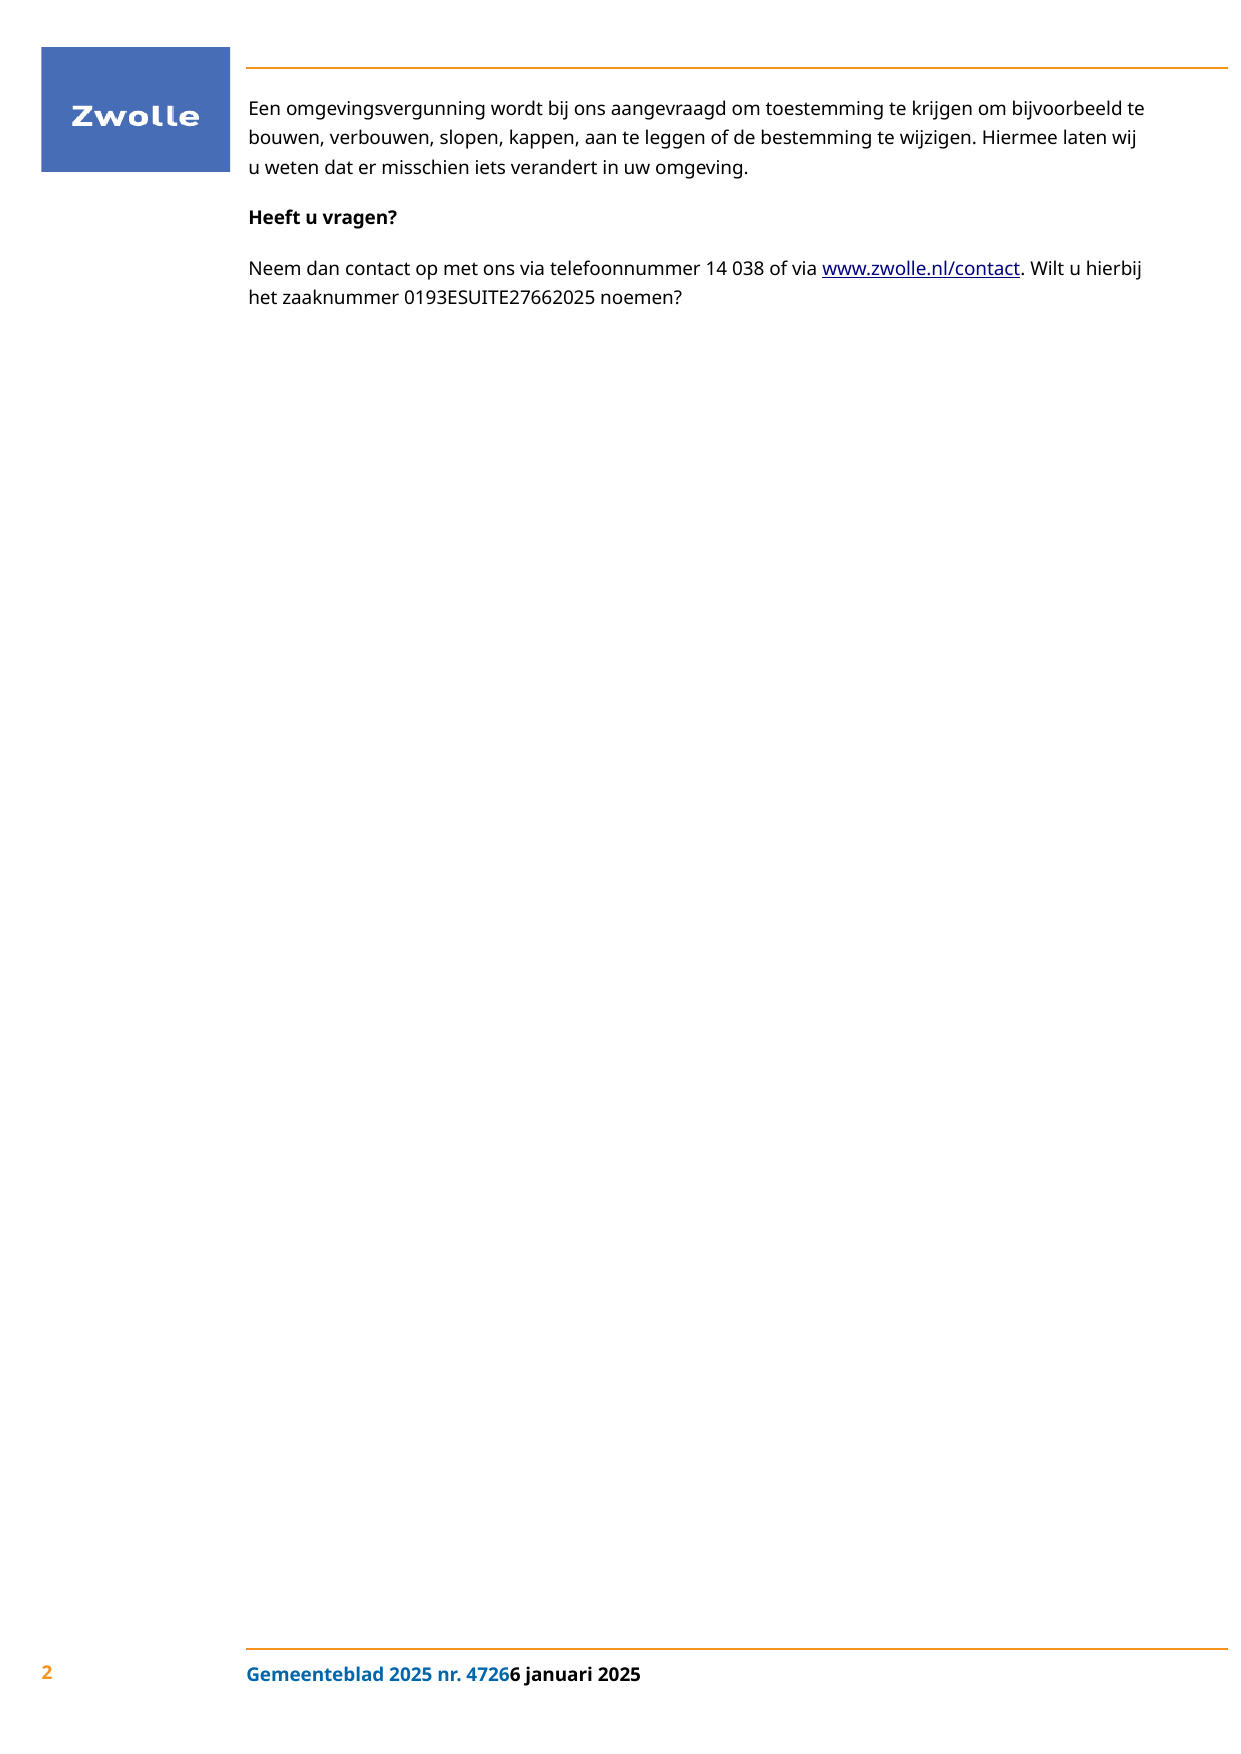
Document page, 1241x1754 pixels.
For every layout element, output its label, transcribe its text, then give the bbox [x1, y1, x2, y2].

text Een omgevingsvergunning wordt bij ons aangevraagd om toestemming te krijgen om bijvoorbeeld te bouwen, verbouwen, slopen, kappen, aan te leggen of de bestemming te wijzigen. Hiermee laten wij u weten dat er misschien iets verandert in uw omgeving. [248, 95, 1152, 180]
picture [41, 47, 231, 172]
text Neem dan contact op met ons via telefoonnummer 14 038 of via www.zwolle.nl/contact. Wilt u hierbij het zaaknummer 0193ESUITE27662025 noemen? [248, 255, 1152, 310]
text Heeft u vragen? [248, 204, 1152, 230]
